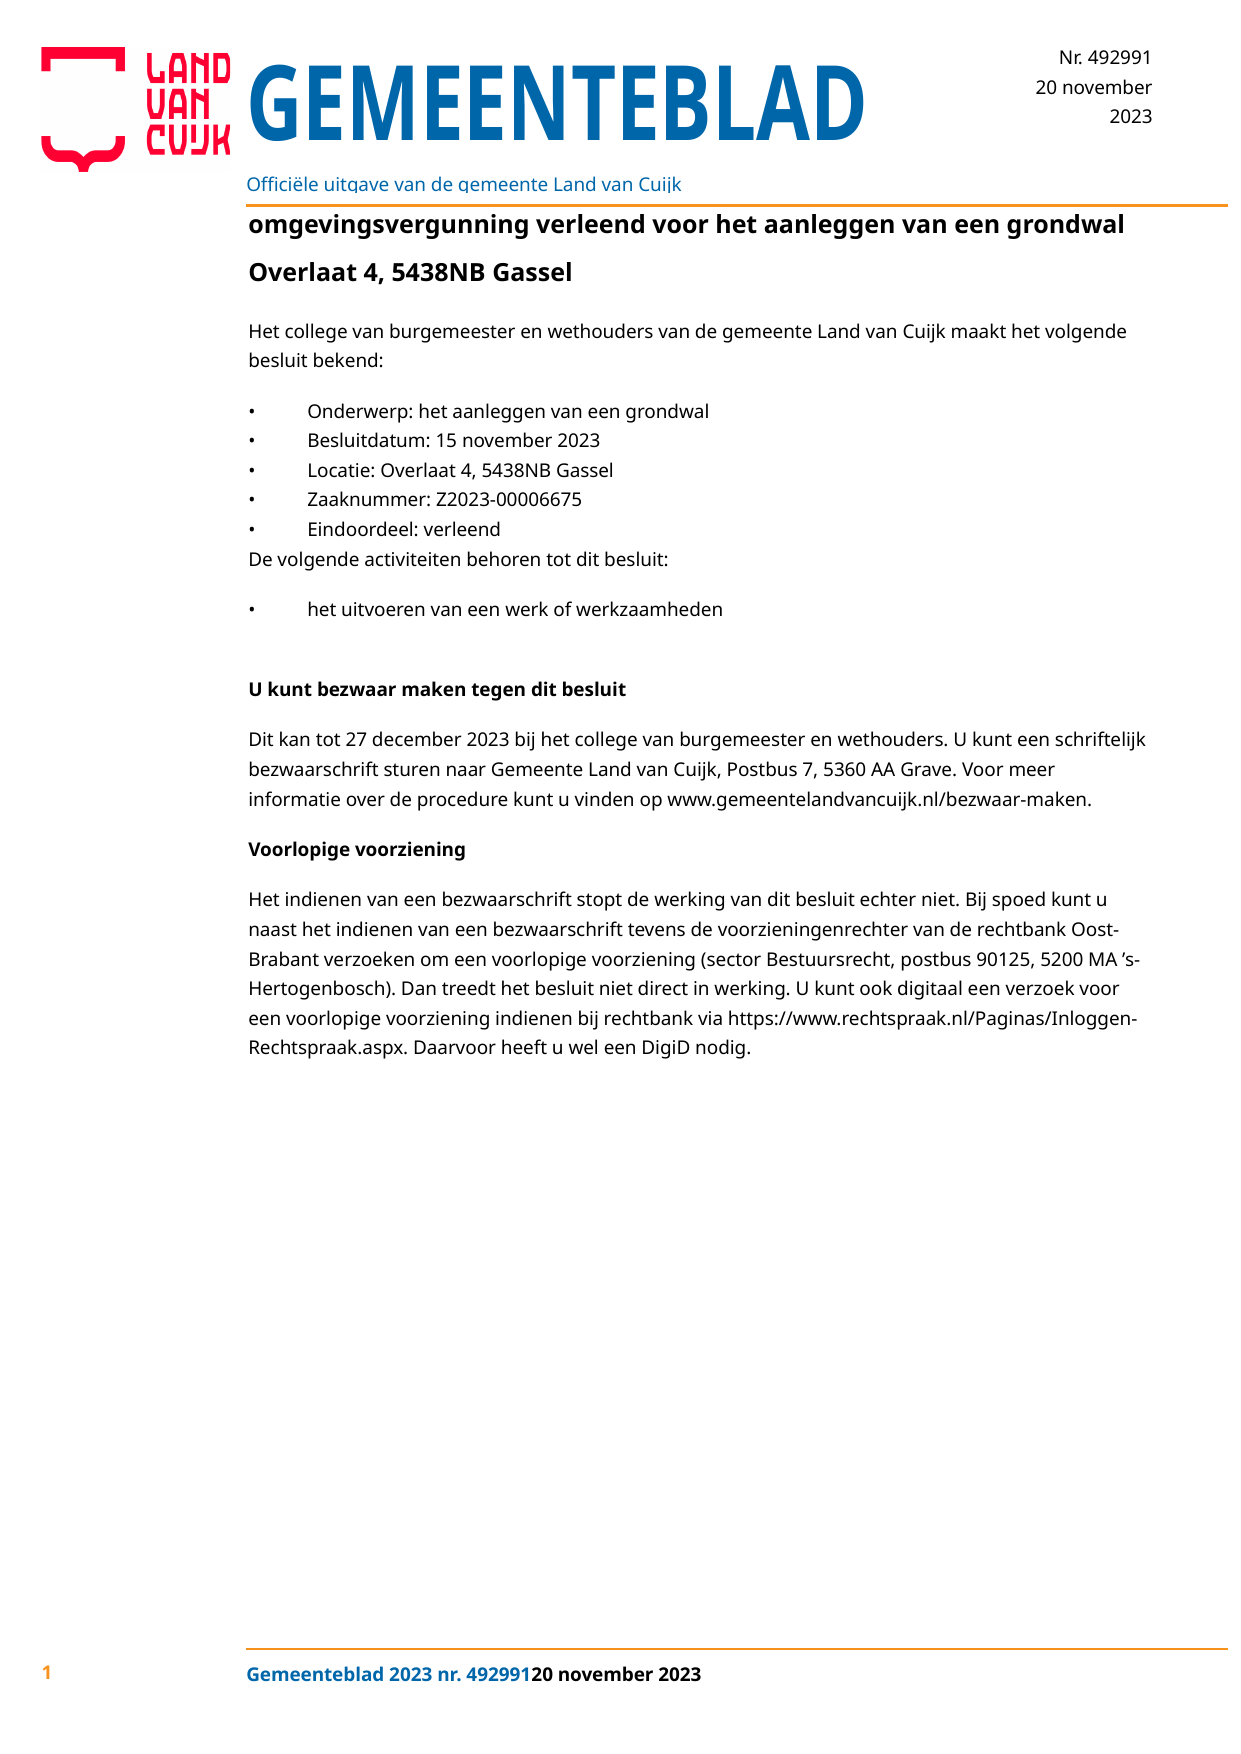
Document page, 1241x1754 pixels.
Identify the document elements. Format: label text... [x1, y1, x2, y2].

list Onderwerp: het aanleggen van een grondwal [248, 398, 1152, 424]
list Zaaknummer: Z2023-00006675 [248, 487, 1152, 512]
text omgevingsvergunning verleend voor het aanleggen van een grondwal Overlaat 4, 5438NB Gassel [248, 207, 1152, 288]
list het uitvoeren van een werk of werkzaamheden [248, 596, 1152, 622]
text Dit kan tot 27 december 2023 bij het college van burgemeester en wethouders. U kunt een schriftelijk bezwaarschrift sturen naar Gemeente Land van Cuijk, Postbus 7, 5360 AA Grave. Voor meer informatie over de procedure kunt u vinden op www.gemeentelandvancuijk.nl/bezwaar-maken. [248, 727, 1152, 812]
list Locatie: Overlaat 4, 5438NB Gassel [248, 457, 1152, 483]
text U kunt bezwaar maken tegen dit besluit [248, 676, 1152, 702]
list Eindoordeel: verleend [248, 516, 1152, 542]
list Besluitdatum: 15 november 2023 [248, 427, 1152, 453]
text Voorlopige voorziening [248, 836, 1152, 862]
picture [41, 47, 231, 172]
text Het college van burgemeester en wethouders van de gemeente Land van Cuijk maakt het volgende besluit bekend: [248, 318, 1152, 373]
text Het indienen van een bezwaarschrift stopt de werking van dit besluit echter niet. Bij spoed kunt u naast het indienen van een bezwaarschrift tevens de voorzieningenrechter van de rechtbank Oost-Brabant verzoeken om een voorlopige voorziening (sector Bestuursrecht, postbus 90125, 5200 MA ’s-Hertogenbosch). Dan treedt het besluit niet direct in werking. U kunt ook digitaal een verzoek voor een voorlopige voorziening indienen bij rechtbank via https://www.rechtspraak.nl/Paginas/Inloggen-Rechtspraak.aspx. Daarvoor heeft u wel een DigiD nodig. [248, 887, 1152, 1060]
text De volgende activiteiten behoren tot dit besluit: [248, 546, 1152, 572]
